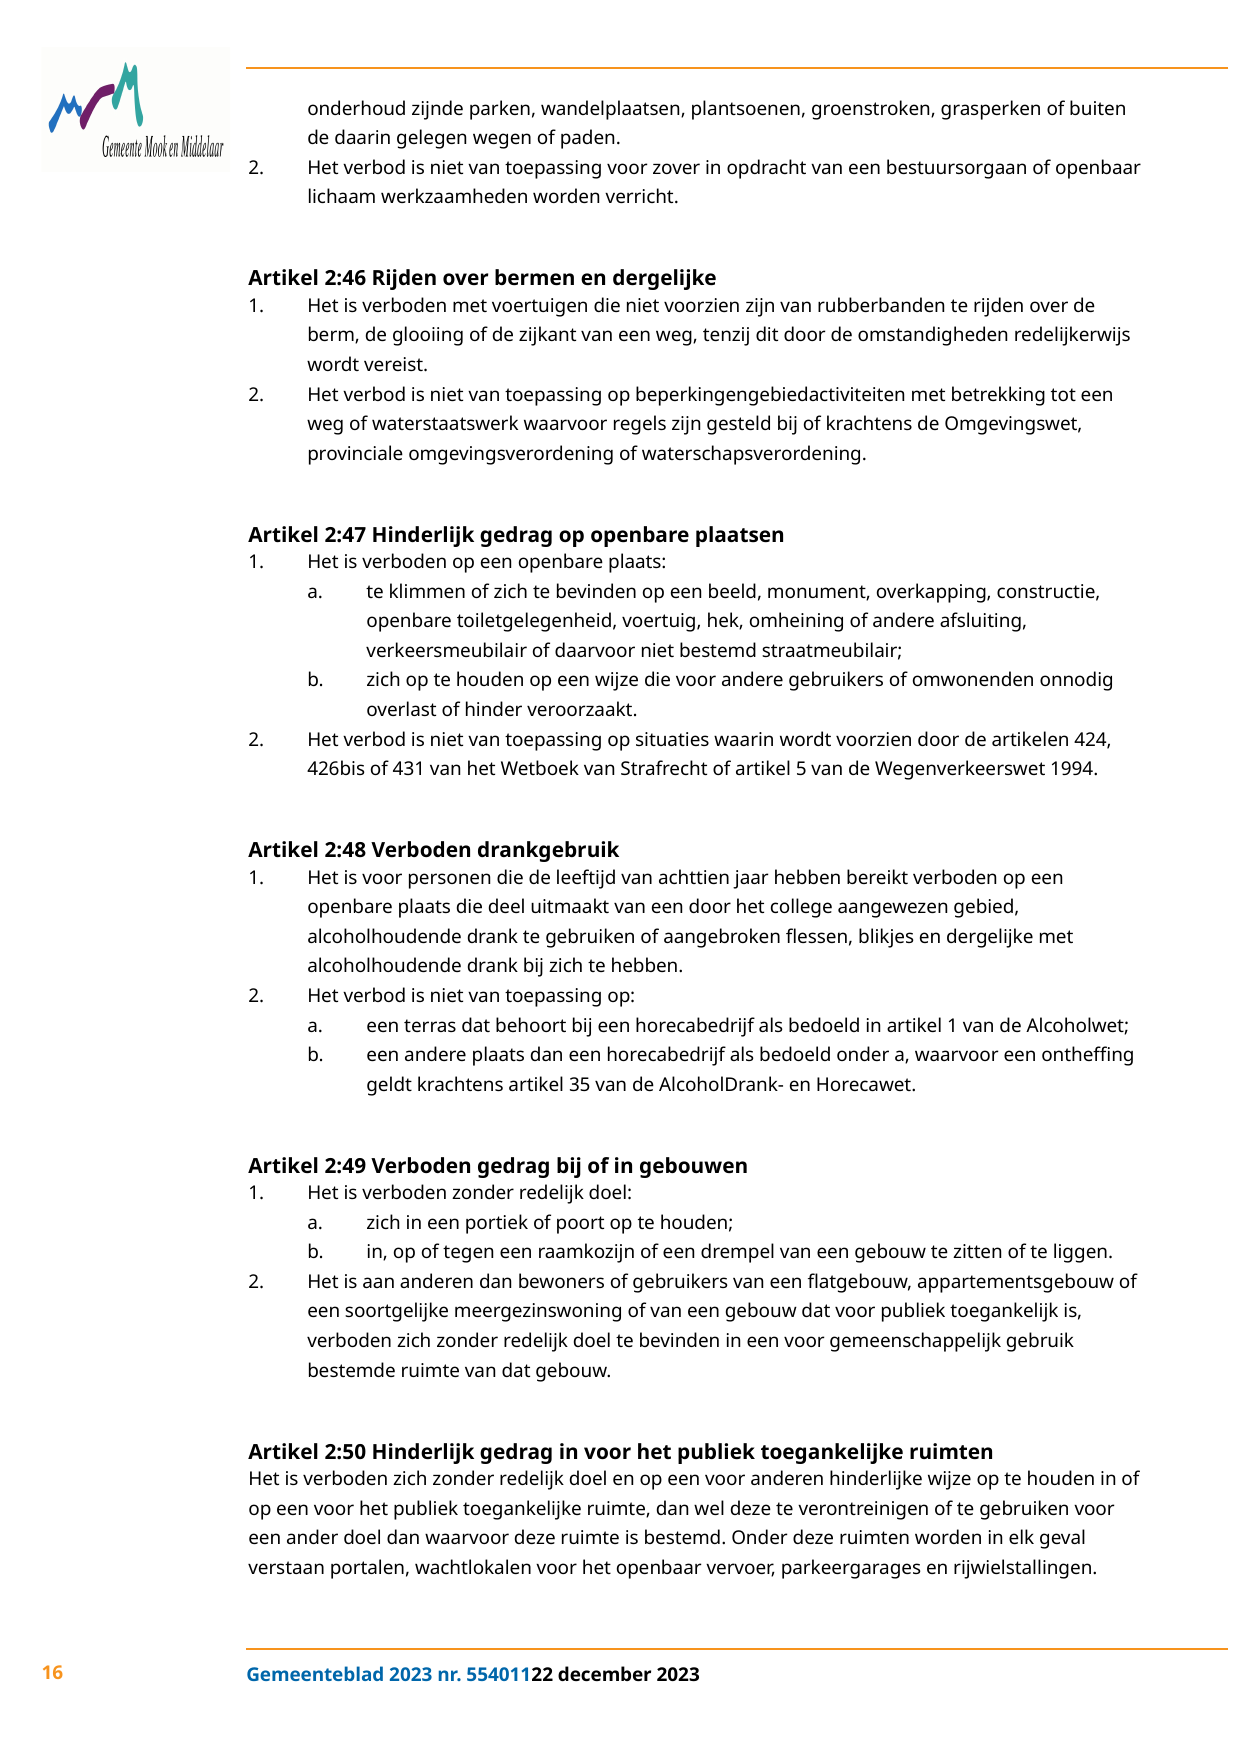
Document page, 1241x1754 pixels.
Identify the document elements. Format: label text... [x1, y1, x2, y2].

list een andere plaats dan een horecabedrijf als bedoeld onder a, waarvoor een ontheffing geldt krachtens artikel 35 van de AlcoholDrank- en Horecawet. [307, 1041, 1152, 1097]
list onderhoud zijnde parken, wandelplaatsen, plantsoenen, groenstroken, grasperken of buiten de daarin gelegen wegen of paden. [248, 95, 1152, 150]
list Het is verboden op een openbare plaats: [248, 548, 1152, 574]
list Het verbod is niet van toepassing op: [248, 982, 1152, 1008]
text Het is verboden zich zonder redelijk doel en op een voor anderen hinderlijke wijze op te houden in of op een voor het publiek toegankelijke ruimte, dan wel deze te verontreinigen of te gebruiken voor een ander doel dan waarvoor deze ruimte is bestemd. Onder deze ruimten worden in elk geval verstaan portalen, wachtlokalen voor het openbaar vervoer, parkeergarages en rijwielstallingen. [248, 1465, 1152, 1580]
picture [41, 47, 231, 172]
text Artikel 2:50 Hinderlijk gedrag in voor het publiek toegankelijke ruimten [248, 1437, 1152, 1465]
list Het is aan anderen dan bewoners of gebruikers van een flatgebouw, appartementsgebouw of een soortgelijke meergezinswoning of van een gebouw dat voor publiek toegankelijk is, verboden zich zonder redelijk doel te bevinden in een voor gemeenschappelijk gebruik bestemde ruimte van dat gebouw. [248, 1268, 1152, 1383]
list zich in een portiek of poort op te houden; [307, 1209, 1152, 1235]
text Artikel 2:48 Verboden drankgebruik [248, 835, 1152, 864]
list Het is verboden zonder redelijk doel: [248, 1179, 1152, 1205]
list Het verbod is niet van toepassing op beperkingengebiedactiviteiten met betrekking tot een weg of waterstaatswerk waarvoor regels zijn gesteld bij of krachtens de Omgevingswet, provinciale omgevingsverordening of waterschapsverordening. [248, 381, 1152, 466]
list Het verbod is niet van toepassing voor zover in opdracht van een bestuursorgaan of openbaar lichaam werkzaamheden worden verricht. [248, 154, 1152, 209]
list Het is verboden met voertuigen die niet voorzien zijn van rubberbanden te rijden over de berm, de glooiing of de zijkant van een weg, tenzij dit door de omstandigheden redelijkerwijs wordt vereist. [248, 292, 1152, 377]
list te klimmen of zich te bevinden op een beeld, monument, overkapping, constructie, openbare toiletgelegenheid, voertuig, hek, omheining of andere afsluiting, verkeersmeubilair of daarvoor niet bestemd straatmeubilair; [307, 578, 1152, 663]
list zich op te houden op een wijze die voor andere gebruikers of omwonenden onnodig overlast of hinder veroorzaakt. [307, 667, 1152, 722]
list een terras dat behoort bij een horecabedrijf als bedoeld in artikel 1 van de Alcoholwet; [307, 1012, 1152, 1037]
list Het is voor personen die de leeftijd van achttien jaar hebben bereikt verboden op een openbare plaats die deel uitmaakt van een door het college aangewezen gebied, alcoholhoudende drank te gebruiken of aangebroken flessen, blikjes en dergelijke met alcoholhoudende drank bij zich te hebben. [248, 864, 1152, 978]
list in, op of tegen een raamkozijn of een drempel van een gebouw te zitten of te liggen. [307, 1238, 1152, 1264]
text Artikel 2:49 Verboden gedrag bij of in gebouwen [248, 1151, 1152, 1179]
list Het verbod is niet van toepassing op situaties waarin wordt voorzien door de artikelen 424, 426bis of 431 van het Wetboek van Strafrecht of artikel 5 van de Wegenverkeerswet 1994. [248, 726, 1152, 781]
text Artikel 2:47 Hinderlijk gedrag op openbare plaatsen [248, 520, 1152, 548]
text Artikel 2:46 Rijden over bermen en dergelijke [248, 263, 1152, 292]
